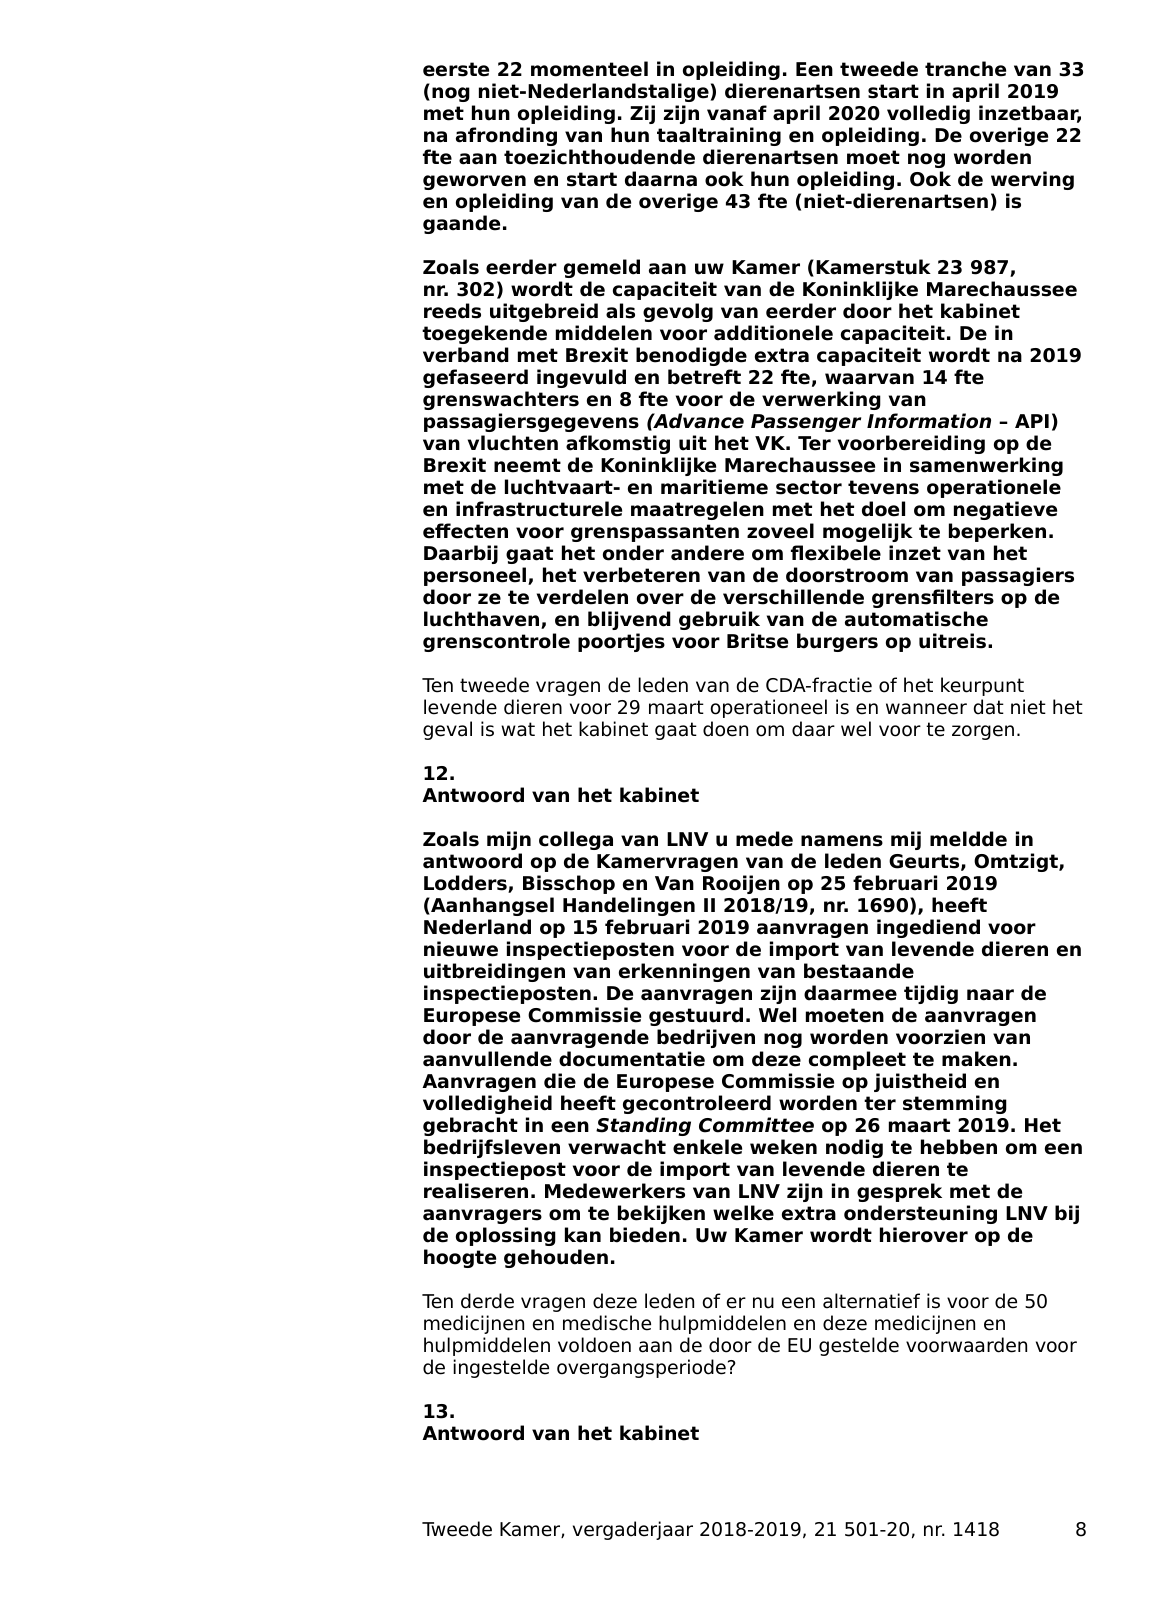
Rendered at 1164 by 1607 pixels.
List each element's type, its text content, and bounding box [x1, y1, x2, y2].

text Zoals eerder gemeld aan uw Kamer (Kamerstuk 23 987, nr. 302) wordt de capaciteit van de Koninklijke Marechaussee reeds uitgebreid als gevolg van eerder door het kabinet toegekende middelen voor additionele capaciteit. De in verband met Brexit benodigde extra capaciteit wordt na 2019 gefaseerd ingevuld en betreft 22 fte, waarvan 14 fte grenswachters en 8 fte voor de verwerking van passagiersgegevens (Advance Passenger Information – API) van vluchten afkomstig uit het VK. Ter voorbereiding op de Brexit neemt de Koninklijke Marechaussee in samenwerking met de luchtvaart- en maritieme sector tevens operationele en infrastructurele maatregelen met het doel om negatieve effecten voor grenspassanten zoveel mogelijk te beperken. Daarbij gaat het onder andere om flexibele inzet van het personeel, het verbeteren van de doorstroom van passagiers door ze te verdelen over de verschillende grensfilters op de luchthaven, en blijvend gebruik van de automatische grenscontrole poortjes voor Britse burgers op uitreis. [422, 257, 1087, 653]
text Antwoord van het kabinet [422, 1423, 1087, 1445]
text Zoals mijn collega van LNV u mede namens mij meldde in antwoord op de Kamervragen van de leden Geurts, Omtzigt, Lodders, Bisschop en Van Rooijen op 25 februari 2019 (Aanhangsel Handelingen II 2018/19, nr. 1690), heeft Nederland op 15 februari 2019 aanvragen ingediend voor nieuwe inspectieposten voor de import van levende dieren en uitbreidingen van erkenningen van bestaande inspectieposten. De aanvragen zijn daarmee tijdig naar de Europese Commissie gestuurd. Wel moeten de aanvragen door de aanvragende bedrijven nog worden voorzien van aanvullende documentatie om deze compleet te maken. Aanvragen die de Europese Commissie op juistheid en volledigheid heeft gecontroleerd worden ter stemming gebracht in een Standing Committee op 26 maart 2019. Het bedrijfsleven verwacht enkele weken nodig te hebben om een inspectiepost voor de import van levende dieren te realiseren. Medewerkers van LNV zijn in gesprek met de aanvragers om te bekijken welke extra ondersteuning LNV bij de oplossing kan bieden. Uw Kamer wordt hierover op de hoogte gehouden. [422, 829, 1087, 1269]
text Ten derde vragen deze leden of er nu een alternatief is voor de 50 medicijnen en medische hulpmiddelen en deze medicijnen en hulpmiddelen voldoen aan de door de EU gestelde voorwaarden voor de ingestelde overgangsperiode? [422, 1291, 1087, 1379]
text 13. [422, 1401, 1087, 1423]
text eerste 22 momenteel in opleiding. Een tweede tranche van 33 (nog niet-Nederlandstalige) dierenartsen start in april 2019 met hun opleiding. Zij zijn vanaf april 2020 volledig inzetbaar, na afronding van hun taaltraining en opleiding. De overige 22 fte aan toezichthoudende dierenartsen moet nog worden geworven en start daarna ook hun opleiding. Ook de werving en opleiding van de overige 43 fte (niet-dierenartsen) is gaande. [422, 59, 1087, 235]
text Antwoord van het kabinet [422, 785, 1087, 807]
text 12. [422, 763, 1087, 785]
text Ten tweede vragen de leden van de CDA-fractie of het keurpunt levende dieren voor 29 maart operationeel is en wanneer dat niet het geval is wat het kabinet gaat doen om daar wel voor te zorgen. [422, 675, 1087, 741]
